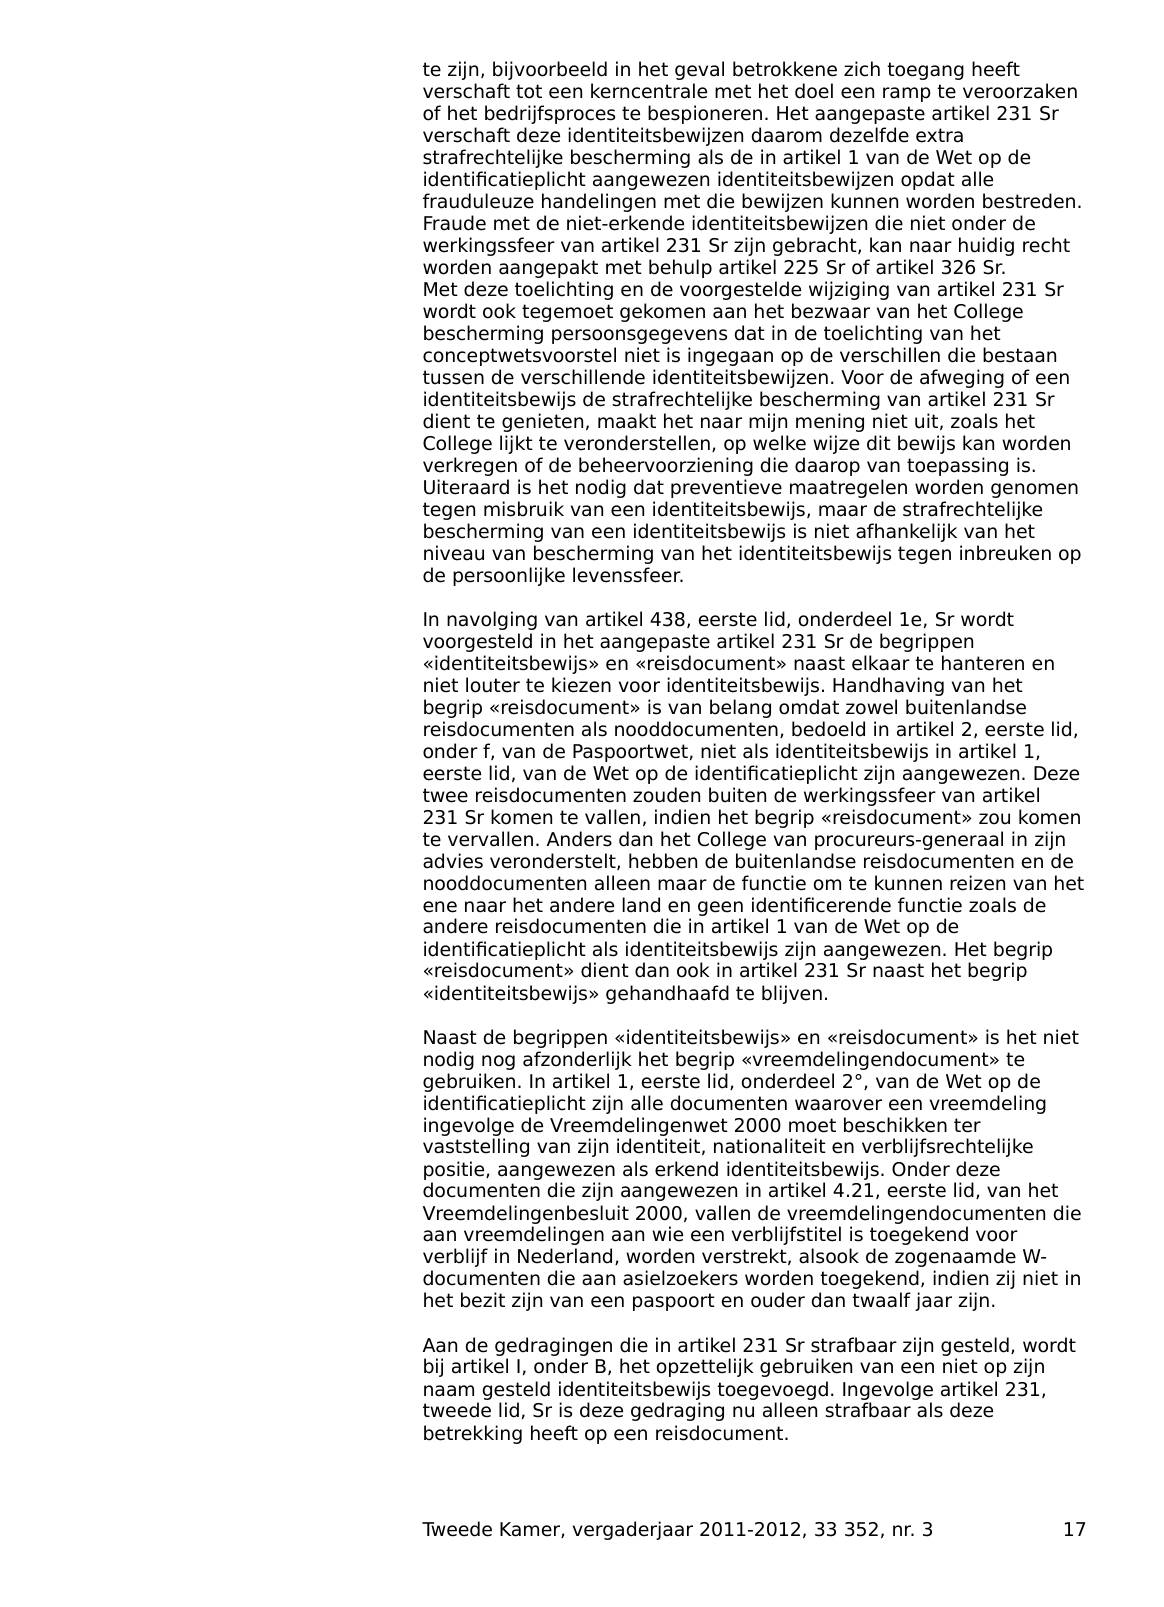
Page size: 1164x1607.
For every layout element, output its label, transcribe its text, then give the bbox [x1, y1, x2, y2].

text In navolging van artikel 438, eerste lid, onderdeel 1e, Sr wordt voorgesteld in het aangepaste artikel 231 Sr de begrippen «identiteitsbewijs» en «reisdocument» naast elkaar te hanteren en niet louter te kiezen voor identiteitsbewijs. Handhaving van het begrip «reisdocument» is van belang omdat zowel buitenlandse reisdocumenten als nooddocumenten, bedoeld in artikel 2, eerste lid, onder f, van de Paspoortwet, niet als identiteitsbewijs in artikel 1, eerste lid, van de Wet op de identificatieplicht zijn aangewezen. Deze twee reisdocumenten zouden buiten de werkingssfeer van artikel 231 Sr komen te vallen, indien het begrip «reisdocument» zou komen te vervallen. Anders dan het College van procureurs-generaal in zijn advies veronderstelt, hebben de buitenlandse reisdocumenten en de nooddocumenten alleen maar de functie om te kunnen reizen van het ene naar het andere land en geen identificerende functie zoals de andere reisdocumenten die in artikel 1 van de Wet op de identificatieplicht als identiteitsbewijs zijn aangewezen. Het begrip «reisdocument» dient dan ook in artikel 231 Sr naast het begrip «identiteitsbewijs» gehandhaafd te blijven. [422, 609, 1087, 1004]
text te zijn, bijvoorbeeld in het geval betrokkene zich toegang heeft verschaft tot een kerncentrale met het doel een ramp te veroorzaken of het bedrijfsproces te bespioneren. Het aangepaste artikel 231 Sr verschaft deze identiteitsbewijzen daarom dezelfde extra strafrechtelijke bescherming als de in artikel 1 van de Wet op de identificatieplicht aangewezen identiteitsbewijzen opdat alle frauduleuze handelingen met die bewijzen kunnen worden bestreden. Fraude met de niet-erkende identiteitsbewijzen die niet onder de werkingssfeer van artikel 231 Sr zijn gebracht, kan naar huidig recht worden aangepakt met behulp artikel 225 Sr of artikel 326 Sr. [422, 59, 1087, 279]
text Naast de begrippen «identiteitsbewijs» en «reisdocument» is het niet nodig nog afzonderlijk het begrip «vreemdelingendocument» te gebruiken. In artikel 1, eerste lid, onderdeel 2°, van de Wet op de identificatieplicht zijn alle documenten waarover een vreemdeling ingevolge de Vreemdelingenwet 2000 moet beschikken ter vaststelling van zijn identiteit, nationaliteit en verblijfsrechtelijke positie, aangewezen als erkend identiteitsbewijs. Onder deze documenten die zijn aangewezen in artikel 4.21, eerste lid, van het Vreemdelingenbesluit 2000, vallen de vreemdelingendocumenten die aan vreemdelingen aan wie een verblijfstitel is toegekend voor verblijf in Nederland, worden verstrekt, alsook de zogenaamde W-documenten die aan asielzoekers worden toegekend, indien zij niet in het bezit zijn van een paspoort en ouder dan twaalf jaar zijn. [422, 1027, 1087, 1312]
text Aan de gedragingen die in artikel 231 Sr strafbaar zijn gesteld, wordt bij artikel I, onder B, het opzettelijk gebruiken van een niet op zijn naam gesteld identiteitsbewijs toegevoegd. Ingevolge artikel 231, tweede lid, Sr is deze gedraging nu alleen strafbaar als deze betrekking heeft op een reisdocument. [422, 1334, 1087, 1444]
text Met deze toelichting en de voorgestelde wijziging van artikel 231 Sr wordt ook tegemoet gekomen aan het bezwaar van het College bescherming persoonsgegevens dat in de toelichting van het conceptwetsvoorstel niet is ingegaan op de verschillen die bestaan tussen de verschillende identiteitsbewijzen. Voor de afweging of een identiteitsbewijs de strafrechtelijke bescherming van artikel 231 Sr dient te genieten, maakt het naar mijn mening niet uit, zoals het College lijkt te veronderstellen, op welke wijze dit bewijs kan worden verkregen of de beheervoorziening die daarop van toepassing is. Uiteraard is het nodig dat preventieve maatregelen worden genomen tegen misbruik van een identiteitsbewijs, maar de strafrechtelijke bescherming van een identiteitsbewijs is niet afhankelijk van het niveau van bescherming van het identiteitsbewijs tegen inbreuken op de persoonlijke levenssfeer. [422, 279, 1087, 587]
